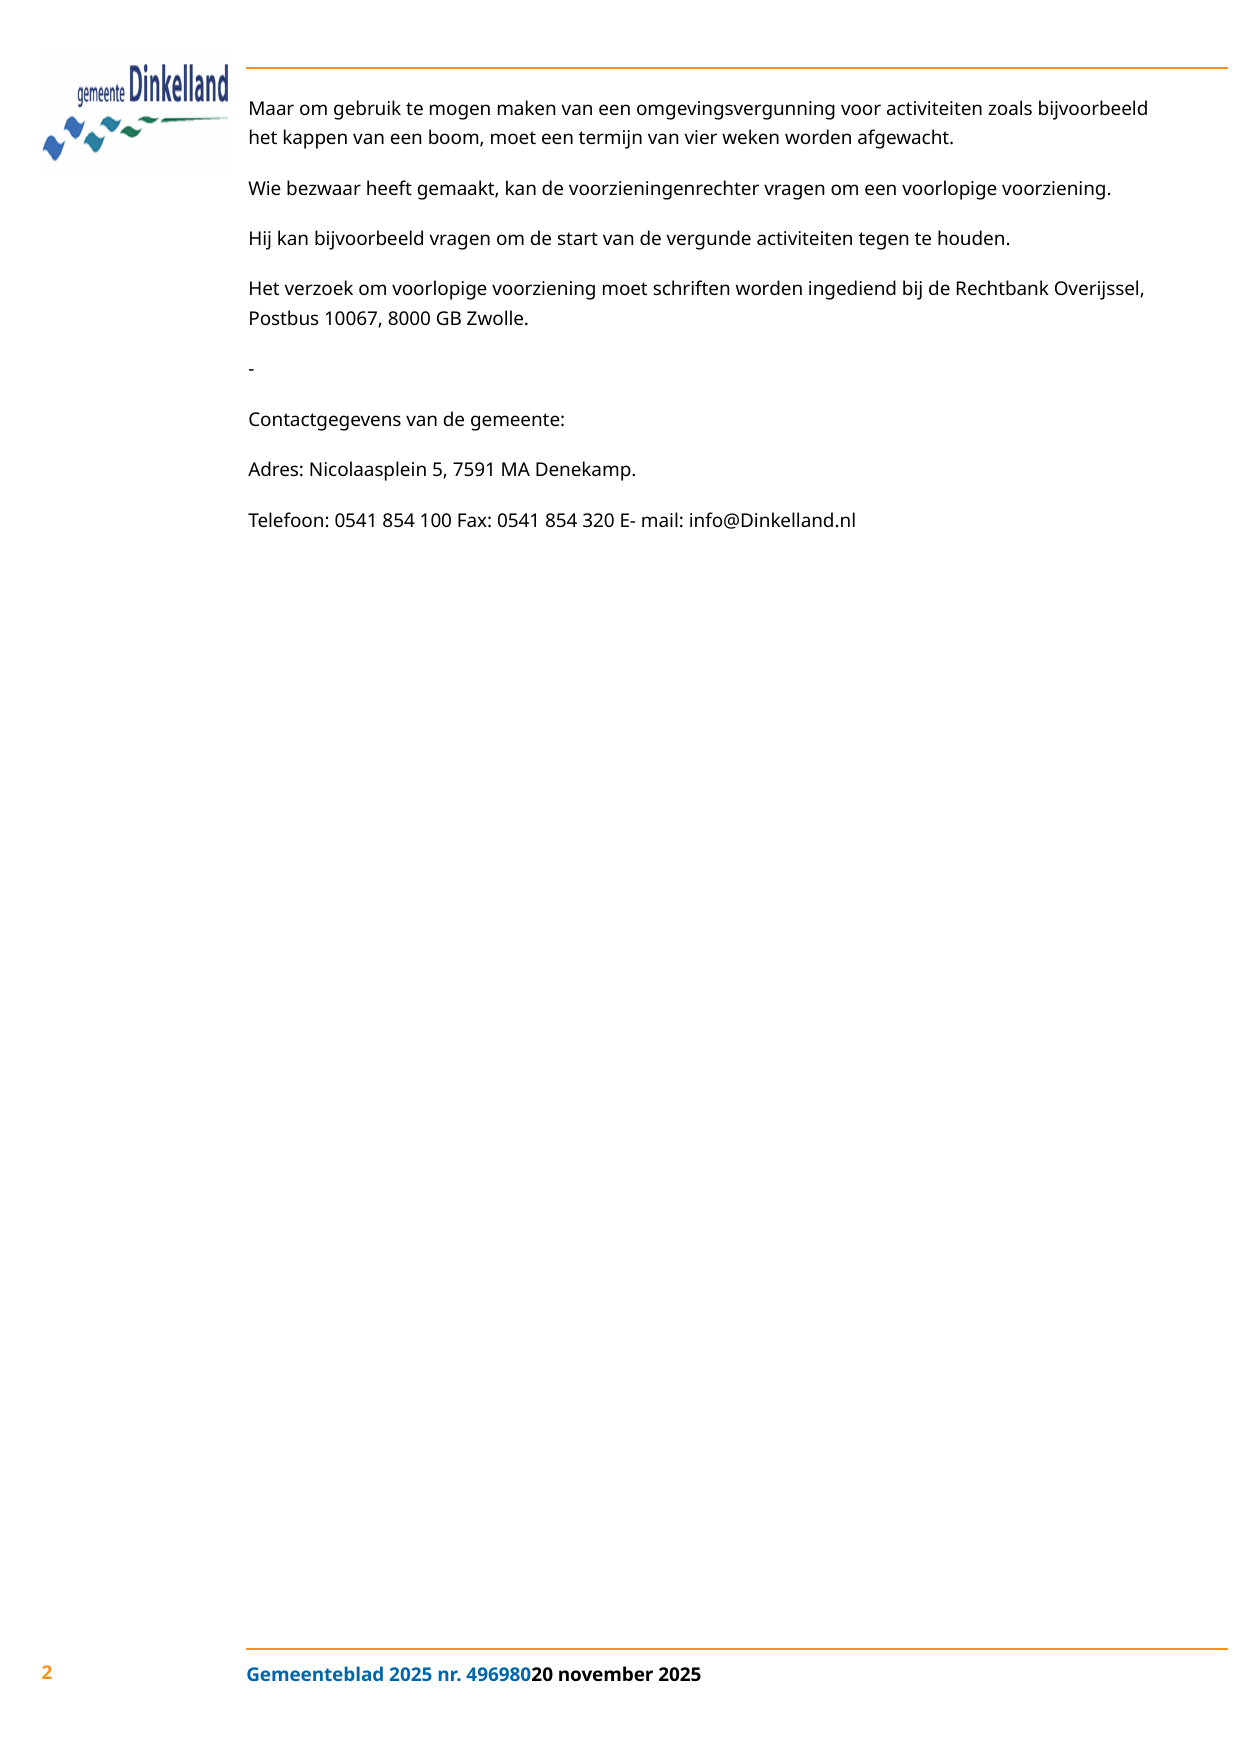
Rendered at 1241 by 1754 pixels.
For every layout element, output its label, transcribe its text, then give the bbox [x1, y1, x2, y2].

text Contactgegevens van de gemeente: [248, 406, 1152, 432]
picture [41, 47, 231, 172]
text Adres: Nicolaasplein 5, 7591 MA Denekamp. [248, 456, 1152, 482]
text Telefoon: 0541 854 100 Fax: 0541 854 320 E- mail: info@Dinkelland.nl [248, 507, 1152, 533]
text Hij kan bijvoorbeeld vragen om de start van de vergunde activiteiten tegen te houden. [248, 225, 1152, 251]
text Wie bezwaar heeft gemaakt, kan de voorzieningenrechter vragen om een voorlopige voorziening. [248, 175, 1152, 201]
text Het verzoek om voorlopige voorziening moet schriften worden ingediend bij de Rechtbank Overijssel, Postbus 10067, 8000 GB Zwolle. [248, 276, 1152, 331]
text - [248, 356, 1152, 381]
text Maar om gebruik te mogen maken van een omgevingsvergunning voor activiteiten zoals bijvoorbeeld het kappen van een boom, moet een termijn van vier weken worden afgewacht. [248, 95, 1152, 150]
